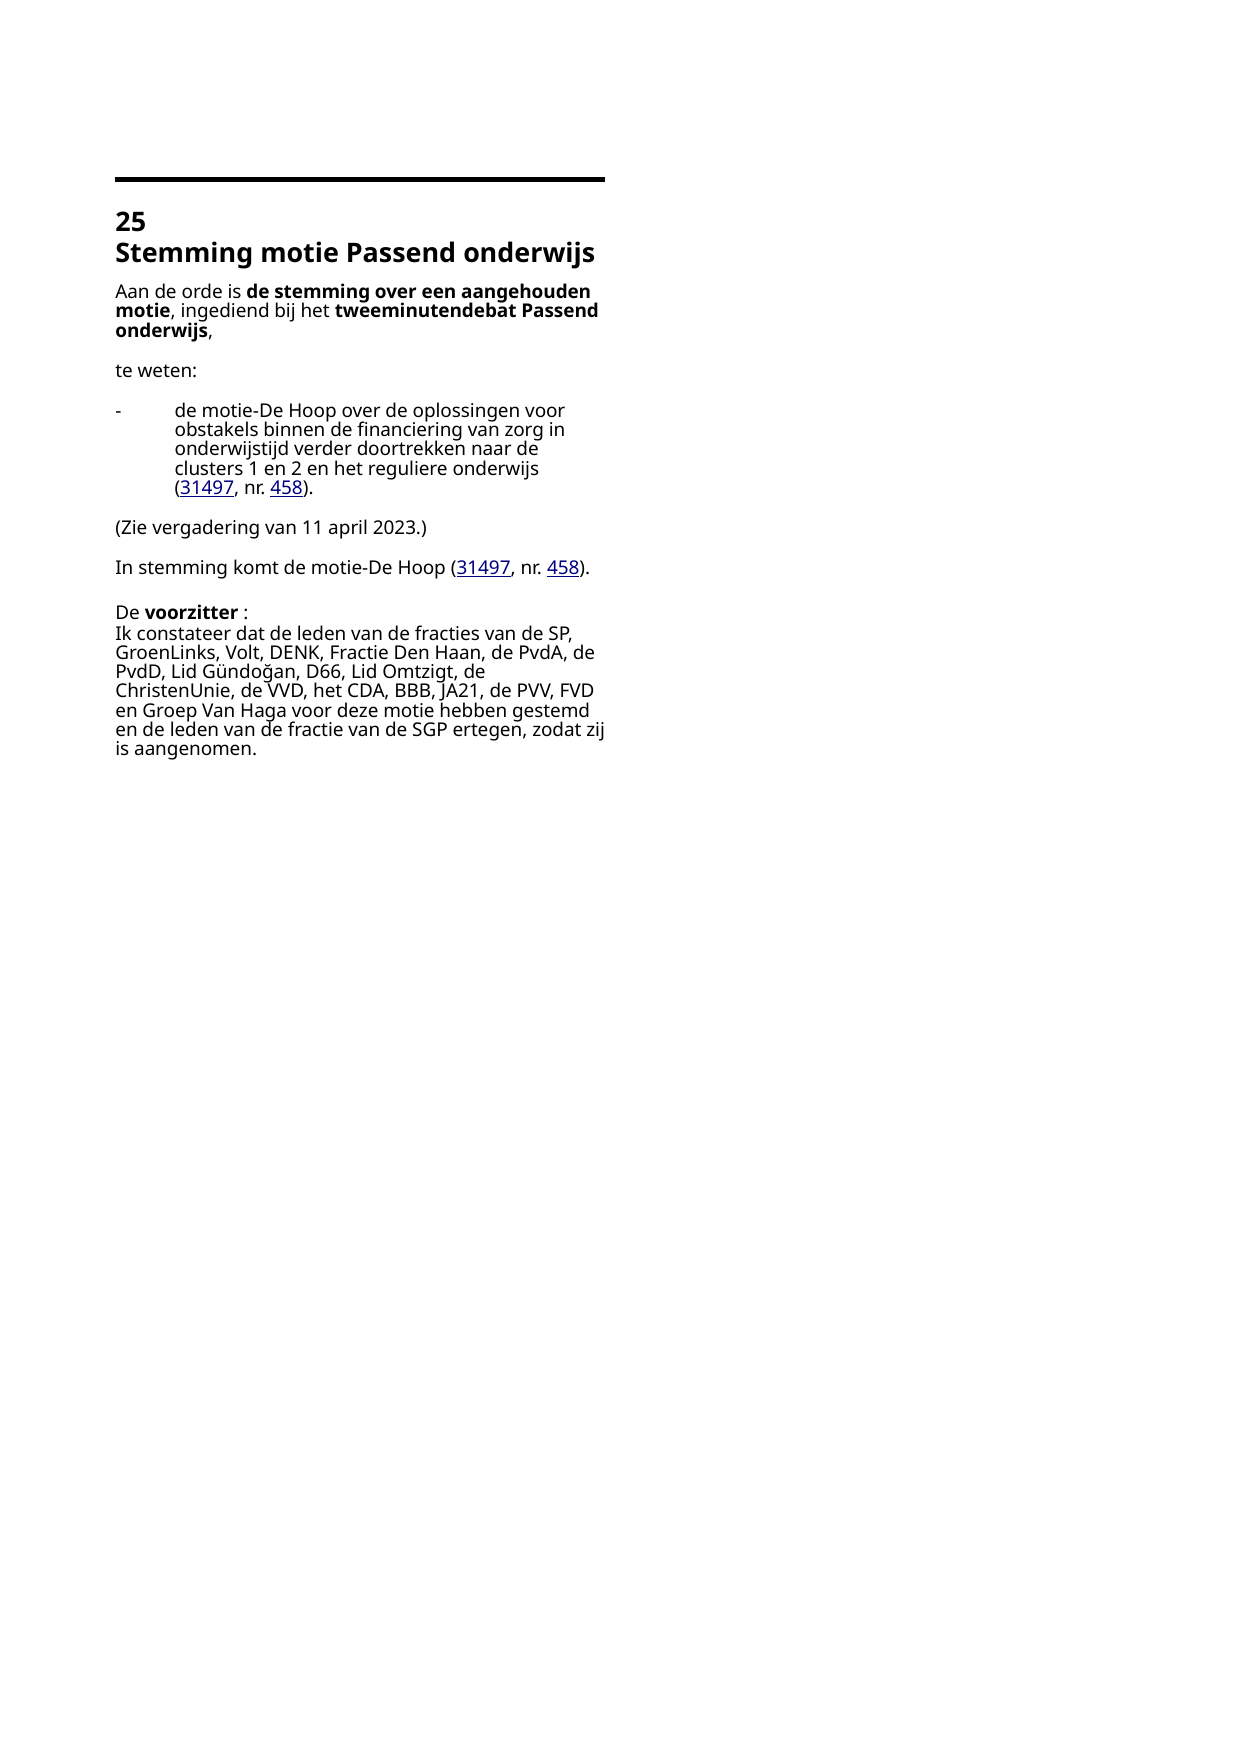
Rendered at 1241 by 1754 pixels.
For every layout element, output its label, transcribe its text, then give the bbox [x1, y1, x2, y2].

text In stemming komt de motie-De Hoop (31497, nr. 458). [115, 559, 605, 578]
text 25 [115, 203, 605, 239]
text Stemming motie Passend onderwijs [115, 239, 605, 283]
text Ik constateer dat de leden van de fracties van de SP, GroenLinks, Volt, DENK, Fractie Den Haan, de PvdA, de PvdD, Lid Gündoğan, D66, Lid Omtzigt, de ChristenUnie, de VVD, het CDA, BBB, JA21, de PVV, FVD en Groep Van Haga voor deze motie hebben gestemd en de leden van de fractie van de SGP ertegen, zodat zij is aangenomen. [115, 625, 605, 759]
text te weten: [115, 362, 605, 381]
text Aan de orde is de stemming over een aangehouden motie, ingediend bij het tweeminutendebat Passend onderwijs, [115, 283, 605, 341]
list de motie-De Hoop over de oplossingen voor obstakels binnen de financiering van zorg in onderwijstijd verder doortrekken naar de clusters 1 en 2 en het reguliere onderwijs (31497, nr. 458). [115, 402, 605, 498]
text (Zie vergadering van 11 april 2023.) [115, 519, 605, 538]
text De voorzitter : [115, 599, 605, 625]
